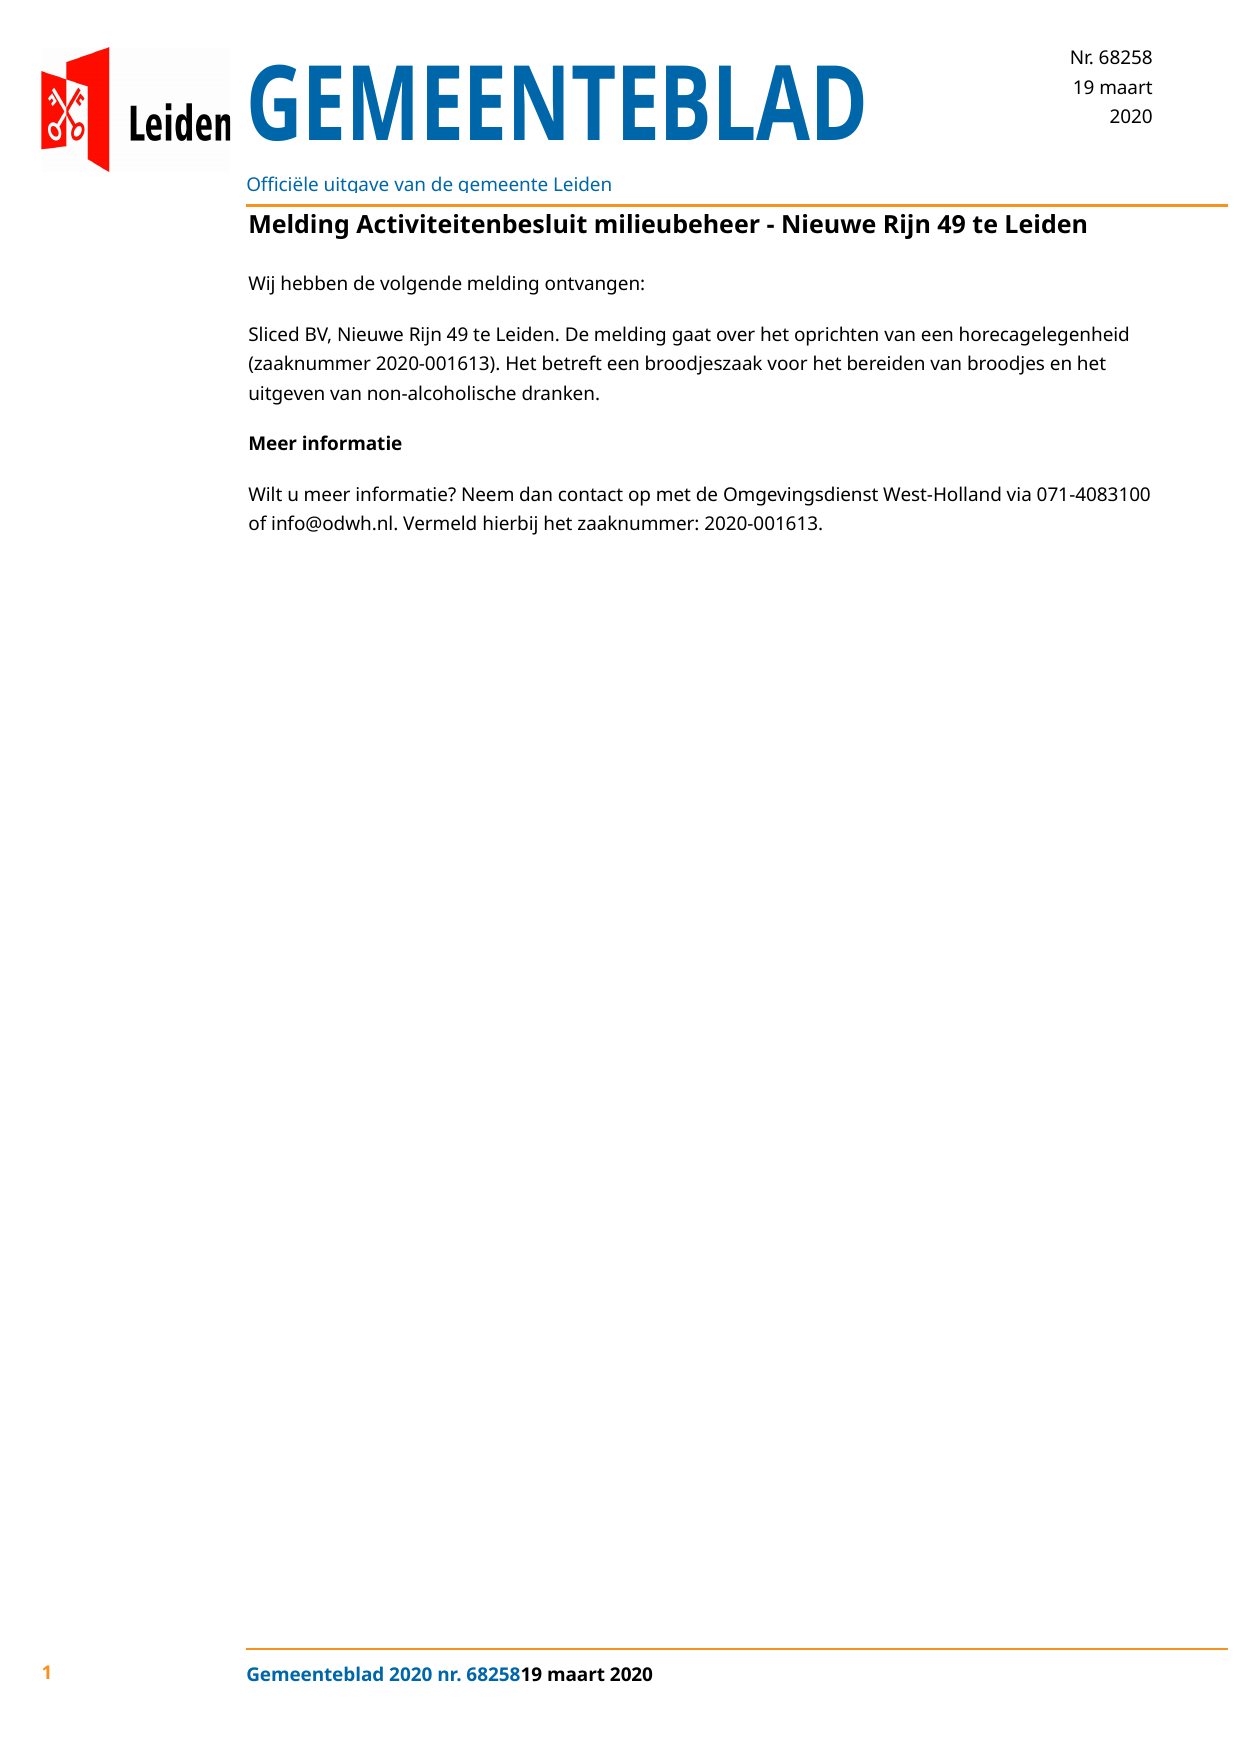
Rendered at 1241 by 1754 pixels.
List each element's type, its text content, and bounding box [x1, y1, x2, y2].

text Sliced BV, Nieuwe Rijn 49 te Leiden. De melding gaat over het oprichten van een horecagelegenheid (zaaknummer 2020-001613). Het betreft een broodjeszaak voor het bereiden van broodjes en het uitgeven van non-alcoholische dranken. [248, 321, 1152, 406]
text Wij hebben de volgende melding ontvangen: [248, 270, 1152, 296]
text Wilt u meer informatie? Neem dan contact op met de Omgevingsdienst West-Holland via 071‑4083100 of info@odwh.nl. Vermeld hierbij het zaaknummer: 2020-001613. [248, 481, 1152, 536]
text Melding Activiteitenbesluit milieubeheer - Nieuwe Rijn 49 te Leiden [248, 207, 1152, 241]
picture [41, 47, 231, 172]
text Meer informatie [248, 430, 1152, 456]
